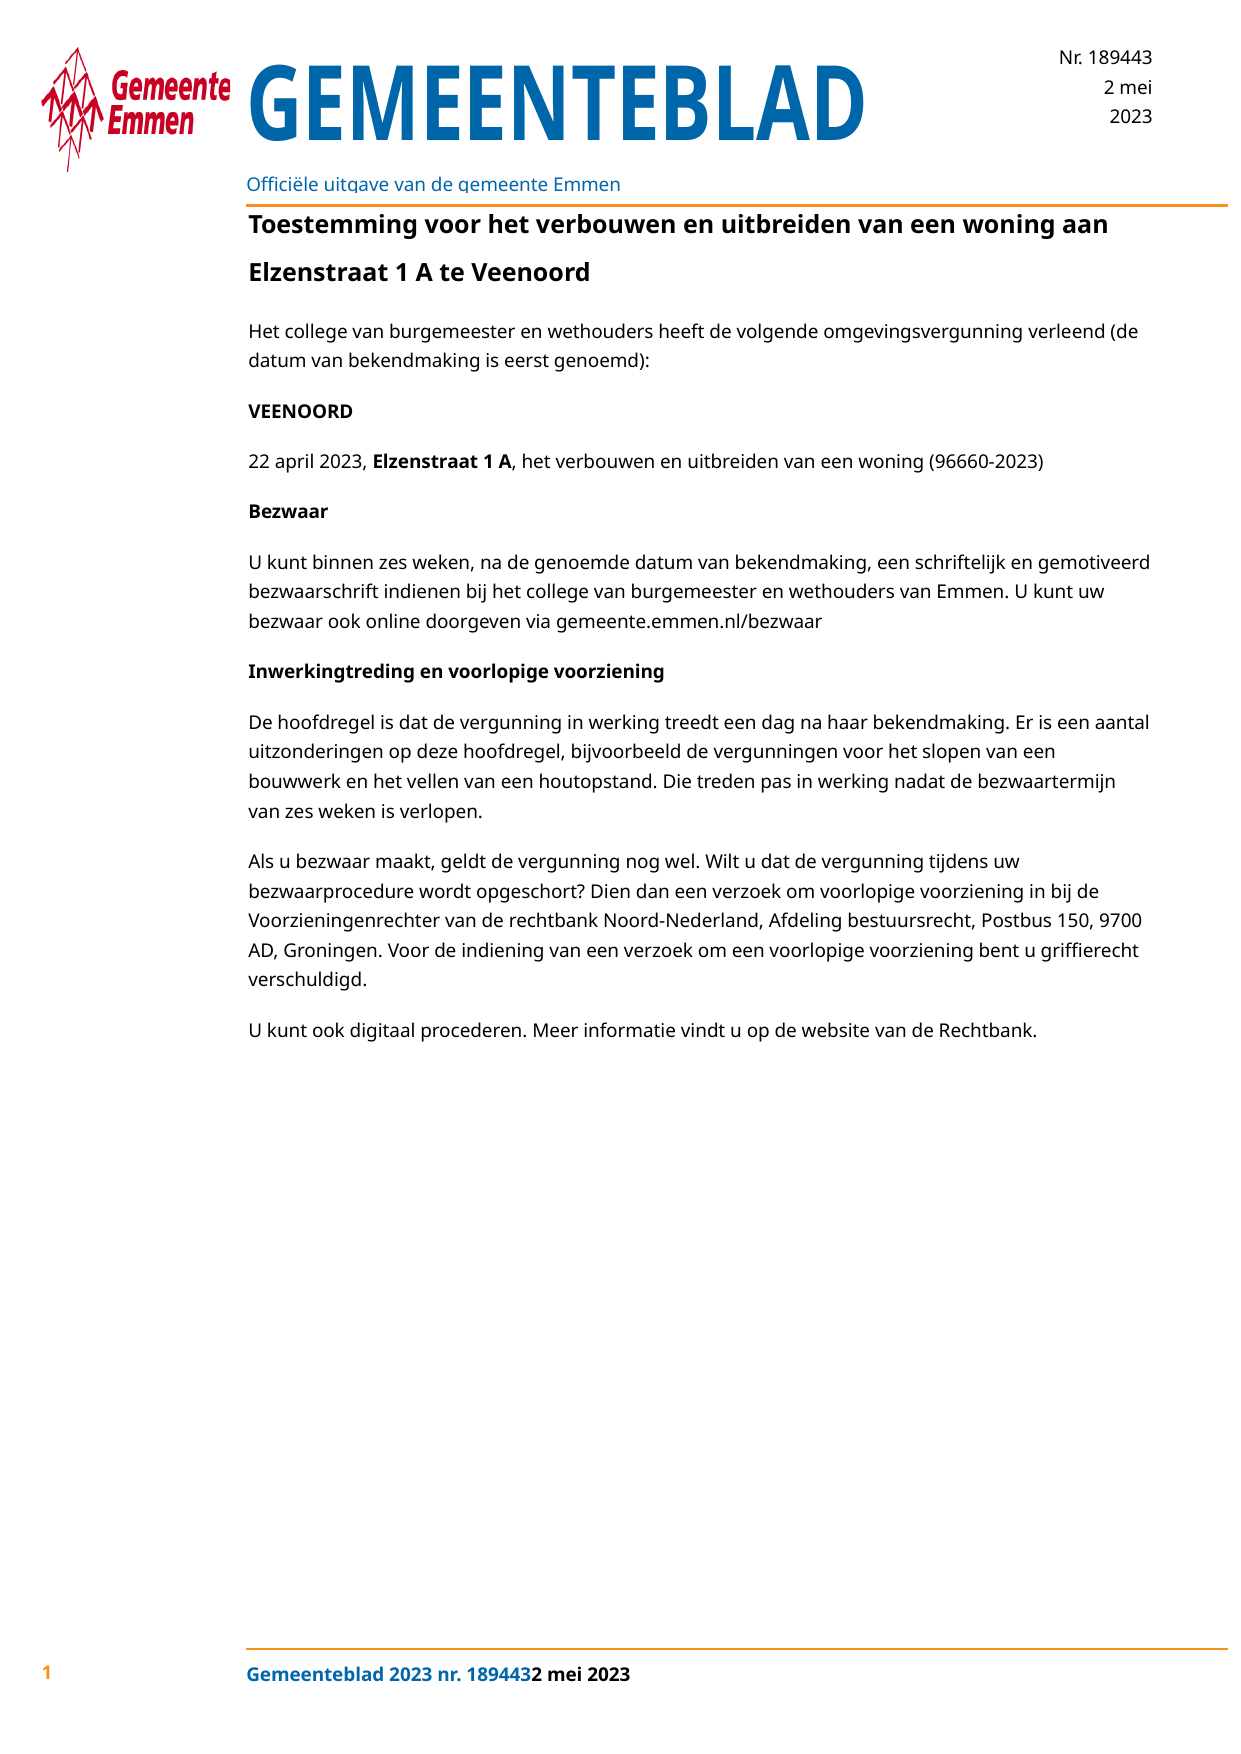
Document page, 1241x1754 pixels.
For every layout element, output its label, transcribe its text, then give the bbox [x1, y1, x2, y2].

text VEENOORD [248, 398, 1152, 424]
text Inwerkingtreding en voorlopige voorziening [248, 659, 1152, 684]
text U kunt ook digitaal procederen. Meer informatie vindt u op de website van de Rechtbank. [248, 1017, 1152, 1043]
picture [41, 47, 231, 172]
text Het college van burgemeester en wethouders heeft de volgende omgevingsvergunning verleend (de datum van bekendmaking is eerst genoemd): [248, 318, 1152, 373]
text U kunt binnen zes weken, na de genoemde datum van bekendmaking, een schriftelijk en gemotiveerd bezwaarschrift indienen bij het college van burgemeester en wethouders van Emmen. U kunt uw bezwaar ook online doorgeven via gemeente.emmen.nl/bezwaar [248, 549, 1152, 634]
text Toestemming voor het verbouwen en uitbreiden van een woning aan Elzenstraat 1 A te Veenoord [248, 207, 1152, 288]
text Als u bezwaar maakt, geldt de vergunning nog wel. Wilt u dat de vergunning tijdens uw bezwaarprocedure wordt opgeschort? Dien dan een verzoek om voorlopige voorziening in bij de Voorzieningenrechter van de rechtbank Noord-Nederland, Afdeling bestuursrecht, Postbus 150, 9700 AD, Groningen. Voor de indiening van een verzoek om een voorlopige voorziening bent u griffierecht verschuldigd. [248, 848, 1152, 992]
text De hoofdregel is dat de vergunning in werking treedt een dag na haar bekendmaking. Er is een aantal uitzonderingen op deze hoofdregel, bijvoorbeeld de vergunningen voor het slopen van een bouwwerk en het vellen van een houtopstand. Die treden pas in werking nadat de bezwaartermijn van zes weken is verlopen. [248, 709, 1152, 824]
text 22 april 2023, Elzenstraat 1 A, het verbouwen en uitbreiden van een woning (96660-2023) [248, 448, 1152, 474]
text Bezwaar [248, 499, 1152, 524]
